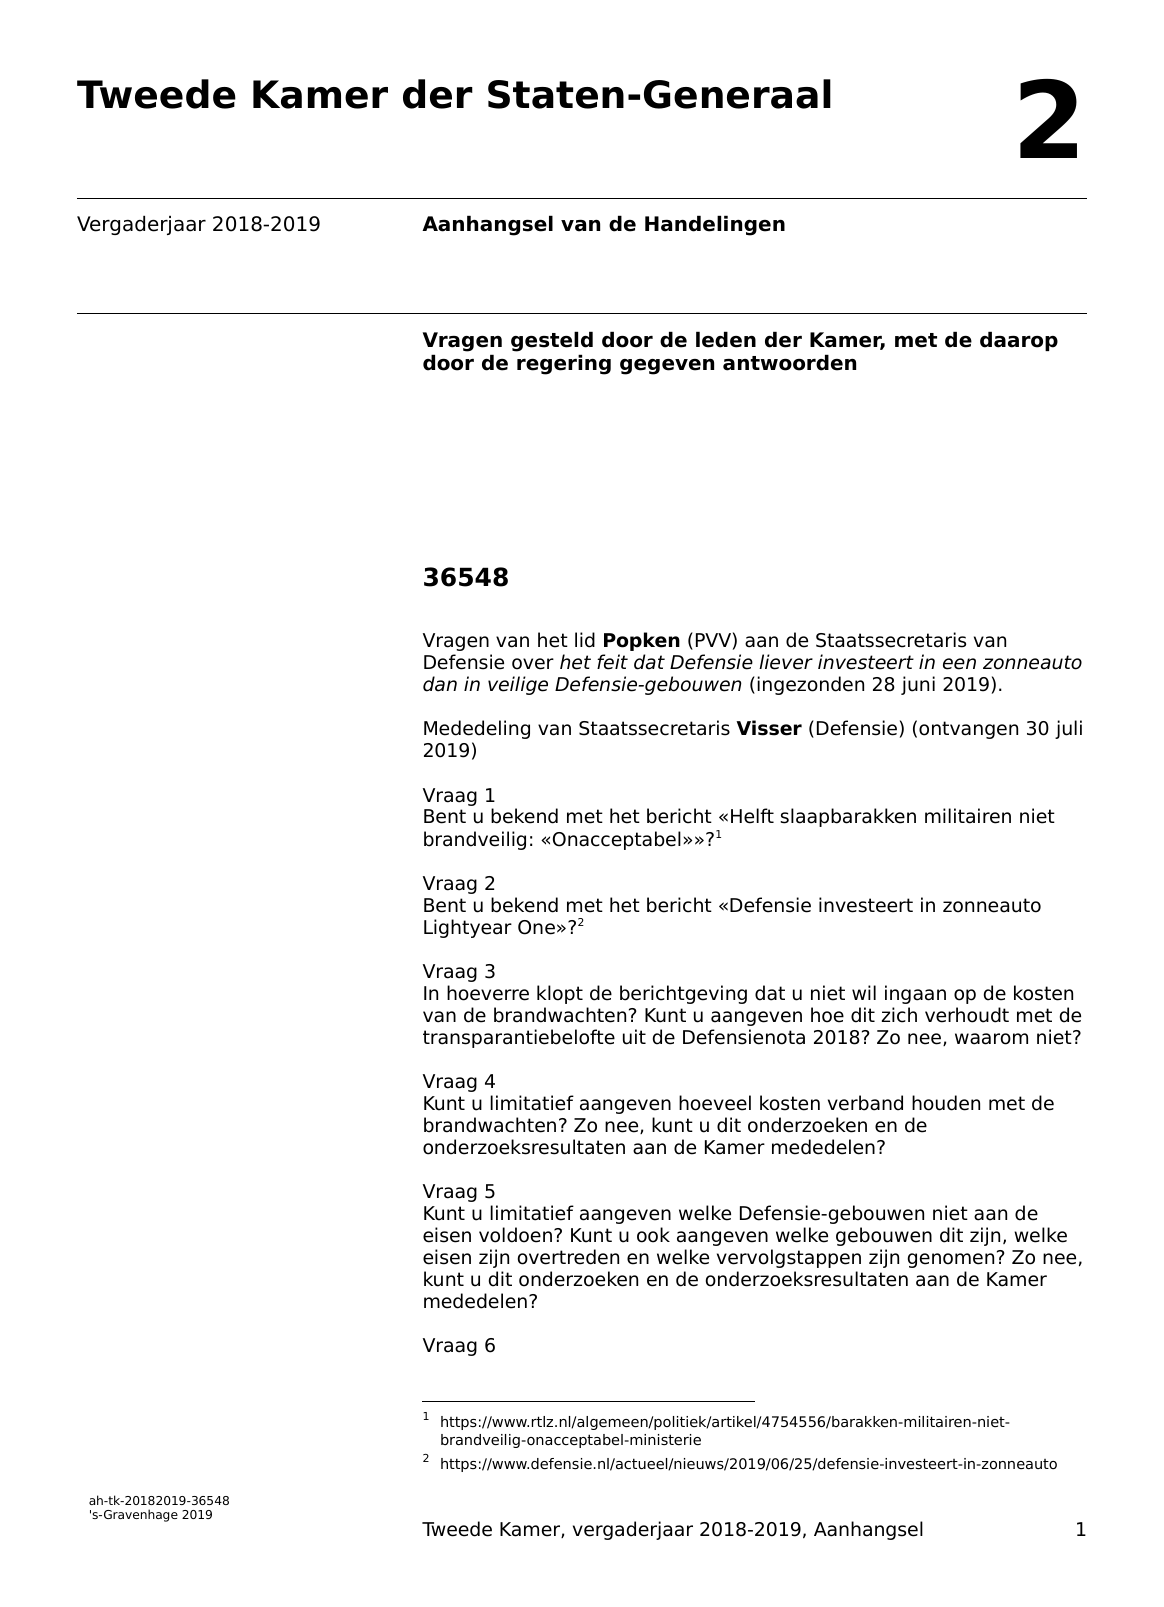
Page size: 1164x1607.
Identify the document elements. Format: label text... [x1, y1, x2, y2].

table_cell Vragen gesteld door de leden der Kamer, met de daarop door de regering gegeven antwoorden [422, 314, 1087, 375]
table_header Tweede Kamer der Staten-Generaal [77, 59, 886, 198]
text ah-tk-20182019-36548 [88, 1494, 323, 1508]
table_cell Aanhangsel van de Handelingen [422, 199, 1087, 313]
text Vraag 4 [422, 1071, 1087, 1093]
text Kunt u limitatief aangeven welke Defensie-gebouwen niet aan de eisen voldoen? Kunt u ook aangeven welke gebouwen dit zijn, welke eisen zijn overtreden en welke vervolgstappen zijn genomen? Zo nee, kunt u dit onderzoeken en de onderzoeksresultaten aan de Kamer mededelen? [422, 1203, 1087, 1313]
text Bent u bekend met het bericht «Defensie investeert in zonneauto Lightyear One»? [422, 894, 1087, 938]
text Vraag 6 [422, 1335, 1087, 1357]
text In hoeverre klopt de berichtgeving dat u niet wil ingaan op de kosten van de brandwachten? Kunt u aangeven hoe dit zich verhoudt met de transparantiebelofte uit de Defensienota 2018? Zo nee, waarom niet? [422, 983, 1087, 1049]
text Vraag 2 [422, 873, 1087, 894]
text https://www.defensie.nl/actueel/nieuws/2019/06/25/defensie-investeert-in-zonneauto [422, 1452, 1087, 1474]
table_cell Vergaderjaar 2018-2019 [77, 199, 422, 313]
table_cell [77, 314, 422, 375]
text Mededeling van Staatssecretaris Visser (Defensie) (ontvangen 30 juli 2019) [422, 718, 1087, 762]
text Kunt u limitatief aangeven hoeveel kosten verband houden met de brandwachten? Zo nee, kunt u dit onderzoeken en de onderzoeksresultaten aan de Kamer mededelen? [422, 1093, 1087, 1159]
text 36548 [422, 563, 1087, 592]
text 's-Gravenhage 2019 [88, 1508, 323, 1522]
text Vragen van het lid Popken (PVV) aan de Staatssecretaris van Defensie over het feit dat Defensie liever investeert in een zonneauto dan in veilige Defensie-gebouwen (ingezonden 28 juni 2019). [422, 630, 1087, 696]
text https://www.rtlz.nl/algemeen/politiek/artikel/4754556/barakken-militairen-niet-brandveilig-onacceptabel-ministerie [422, 1410, 1087, 1449]
text Bent u bekend met het bericht «Helft slaapbarakken militairen niet brandveilig: «Onacceptabel»»? [422, 806, 1087, 850]
text Vraag 1 [422, 784, 1087, 806]
text Vraag 5 [422, 1181, 1087, 1203]
text Vraag 3 [422, 961, 1087, 983]
table_header 2 [886, 59, 1087, 198]
